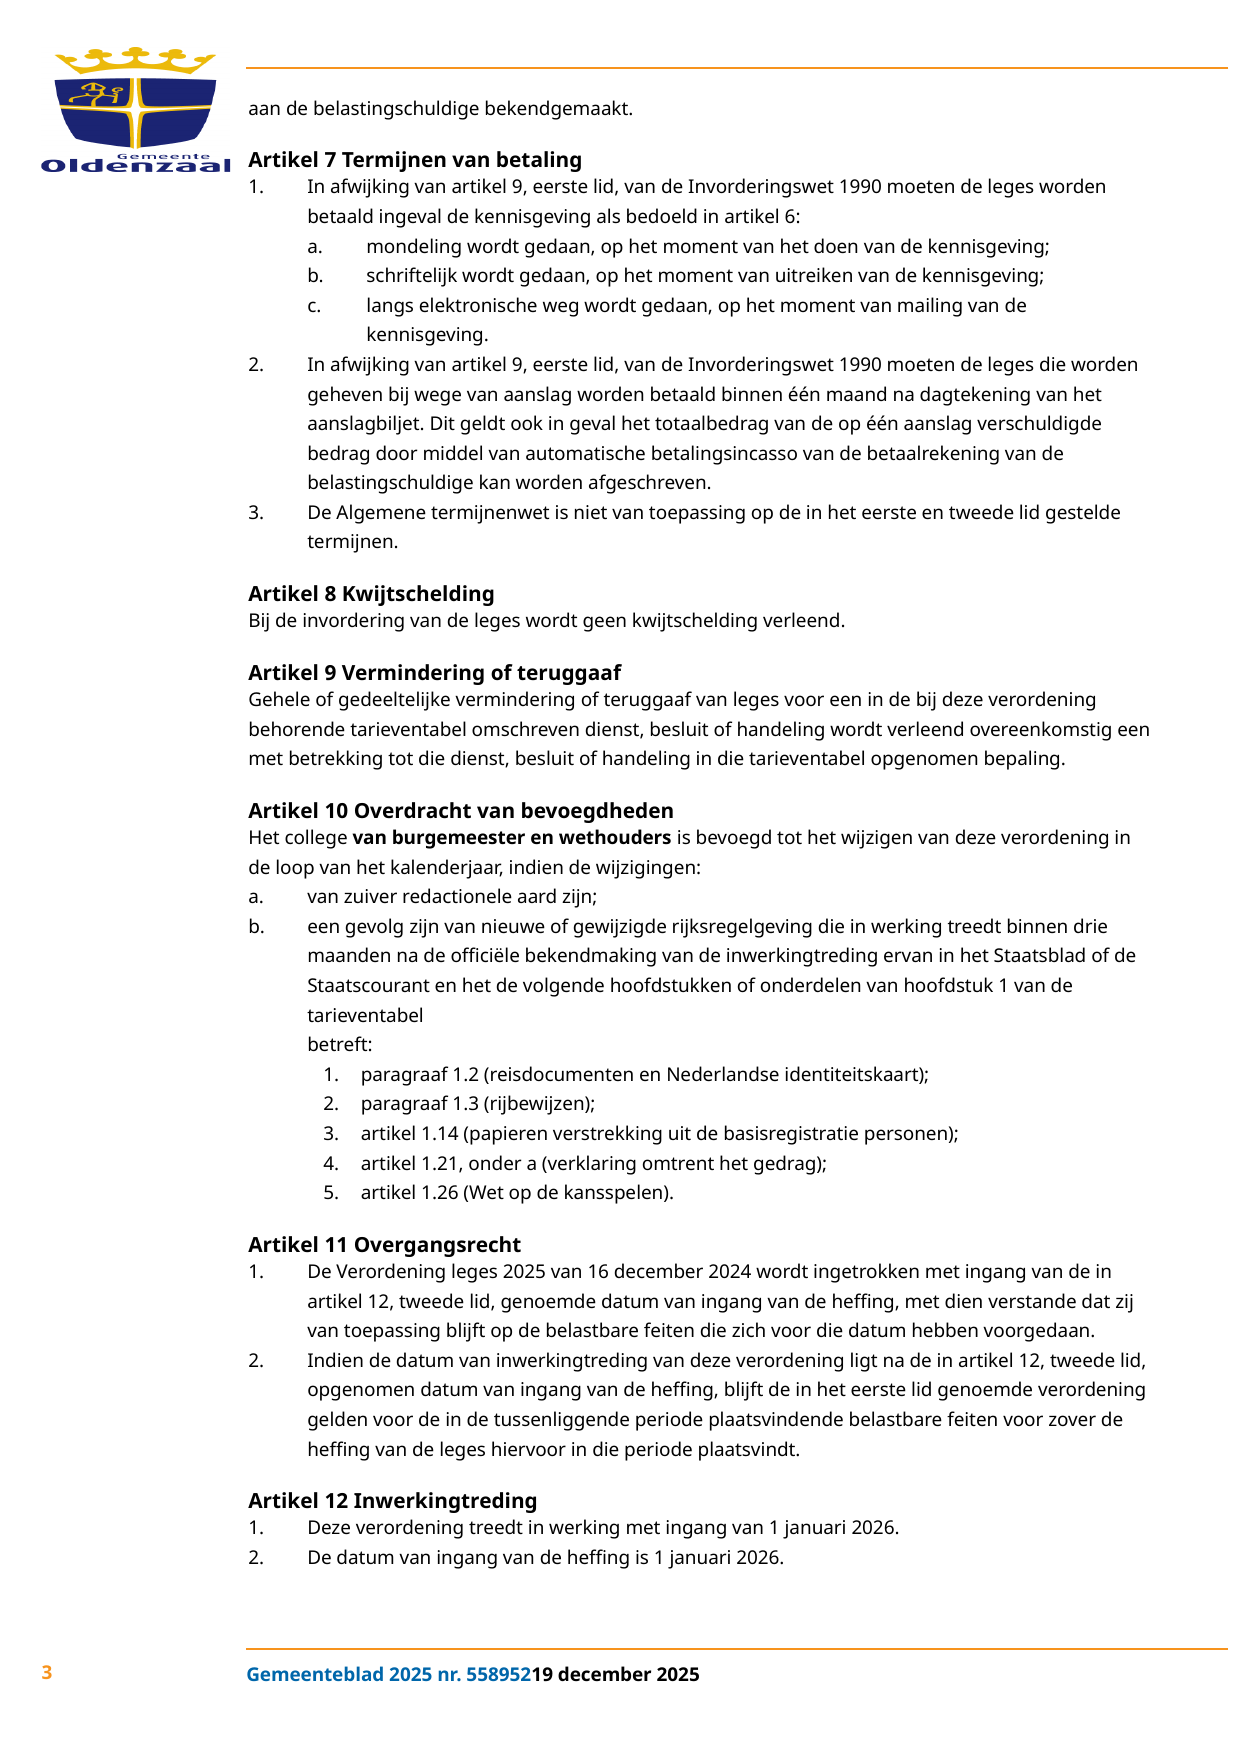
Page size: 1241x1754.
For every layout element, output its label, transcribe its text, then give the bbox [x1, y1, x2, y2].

text Artikel 11 Overgangsrecht [248, 1230, 1152, 1258]
list paragraaf 1.2 (reisdocumenten en Nederlandse identiteitskaart); [323, 1061, 1152, 1087]
list mondeling wordt gedaan, op het moment van het doen van de kennisgeving; [307, 233, 1152, 258]
list artikel 1.21, onder a (verklaring omtrent het gedrag); [323, 1150, 1152, 1176]
list paragraaf 1.3 (rijbewijzen); [323, 1091, 1152, 1116]
text Bij de invordering van de leges wordt geen kwijtschelding verleend. [248, 607, 1152, 633]
list In afwijking van artikel 9, eerste lid, van de Invorderingswet 1990 moeten de leges die worden geheven bij wege van aanslag worden betaald binnen één maand na dagtekening van het aanslagbiljet. Dit geldt ook in geval het totaalbedrag van de op één aanslag verschuldigde bedrag door middel van automatische betalingsincasso van de betaalrekening van de belastingschuldige kan worden afgeschreven. [248, 351, 1152, 495]
text Artikel 7 Termijnen van betaling [248, 145, 1152, 174]
text Gehele of gedeeltelijke vermindering of teruggaaf van leges voor een in de bij deze verordening behorende tarieventabel omschreven dienst, besluit of handeling wordt verleend overeenkomstig een met betrekking tot die dienst, besluit of handeling in die tarieventabel opgenomen bepaling. [248, 686, 1152, 771]
text aan de belastingschuldige bekendgemaakt. [248, 95, 1152, 121]
list artikel 1.26 (Wet op de kansspelen). [323, 1179, 1152, 1205]
text Artikel 10 Overdracht van bevoegdheden [248, 796, 1152, 824]
list een gevolg zijn van nieuwe of gewijzigde rijksregelgeving die in werking treedt binnen drie maanden na de officiële bekendmaking van de inwerkingtreding ervan in het Staatsblad of de Staatscourant en het de volgende hoofdstukken of onderdelen van hoofdstuk 1 van de tarieventabel [248, 913, 1152, 1028]
list betreft: [248, 1031, 1152, 1057]
list schriftelijk wordt gedaan, op het moment van uitreiken van de kennisgeving; [307, 262, 1152, 288]
list De datum van ingang van de heffing is 1 januari 2026. [248, 1544, 1152, 1570]
text Artikel 9 Vermindering of teruggaaf [248, 658, 1152, 686]
text Het college van burgemeester en wethouders is bevoegd tot het wijzigen van deze verordening in de loop van het kalenderjaar, indien de wijzigingen: [248, 824, 1152, 880]
list De Verordening leges 2025 van 16 december 2024 wordt ingetrokken met ingang van de in artikel 12, tweede lid, genoemde datum van ingang van de heffing, met dien verstande dat zij van toepassing blijft op de belastbare feiten die zich voor die datum hebben voorgedaan. [248, 1258, 1152, 1343]
list langs elektronische weg wordt gedaan, op het moment van mailing van de kennisgeving. [307, 292, 1152, 347]
list van zuiver redactionele aard zijn; [248, 883, 1152, 909]
list De Algemene termijnenwet is niet van toepassing op de in het eerste en tweede lid gestelde termijnen. [248, 499, 1152, 554]
picture [41, 47, 231, 172]
list Indien de datum van inwerkingtreding van deze verordening ligt na de in artikel 12, tweede lid, opgenomen datum van ingang van de heffing, blijft de in het eerste lid genoemde verordening gelden voor de in de tussenliggende periode plaatsvindende belastbare feiten voor zover de heffing van de leges hiervoor in die periode plaatsvindt. [248, 1347, 1152, 1461]
text Artikel 12 Inwerkingtreding [248, 1486, 1152, 1514]
list Deze verordening treedt in werking met ingang van 1 januari 2026. [248, 1514, 1152, 1540]
list In afwijking van artikel 9, eerste lid, van de Invorderingswet 1990 moeten de leges worden betaald ingeval de kennisgeving als bedoeld in artikel 6: [248, 174, 1152, 229]
list artikel 1.14 (papieren verstrekking uit de basisregistratie personen); [323, 1120, 1152, 1146]
text Artikel 8 Kwijtschelding [248, 579, 1152, 607]
